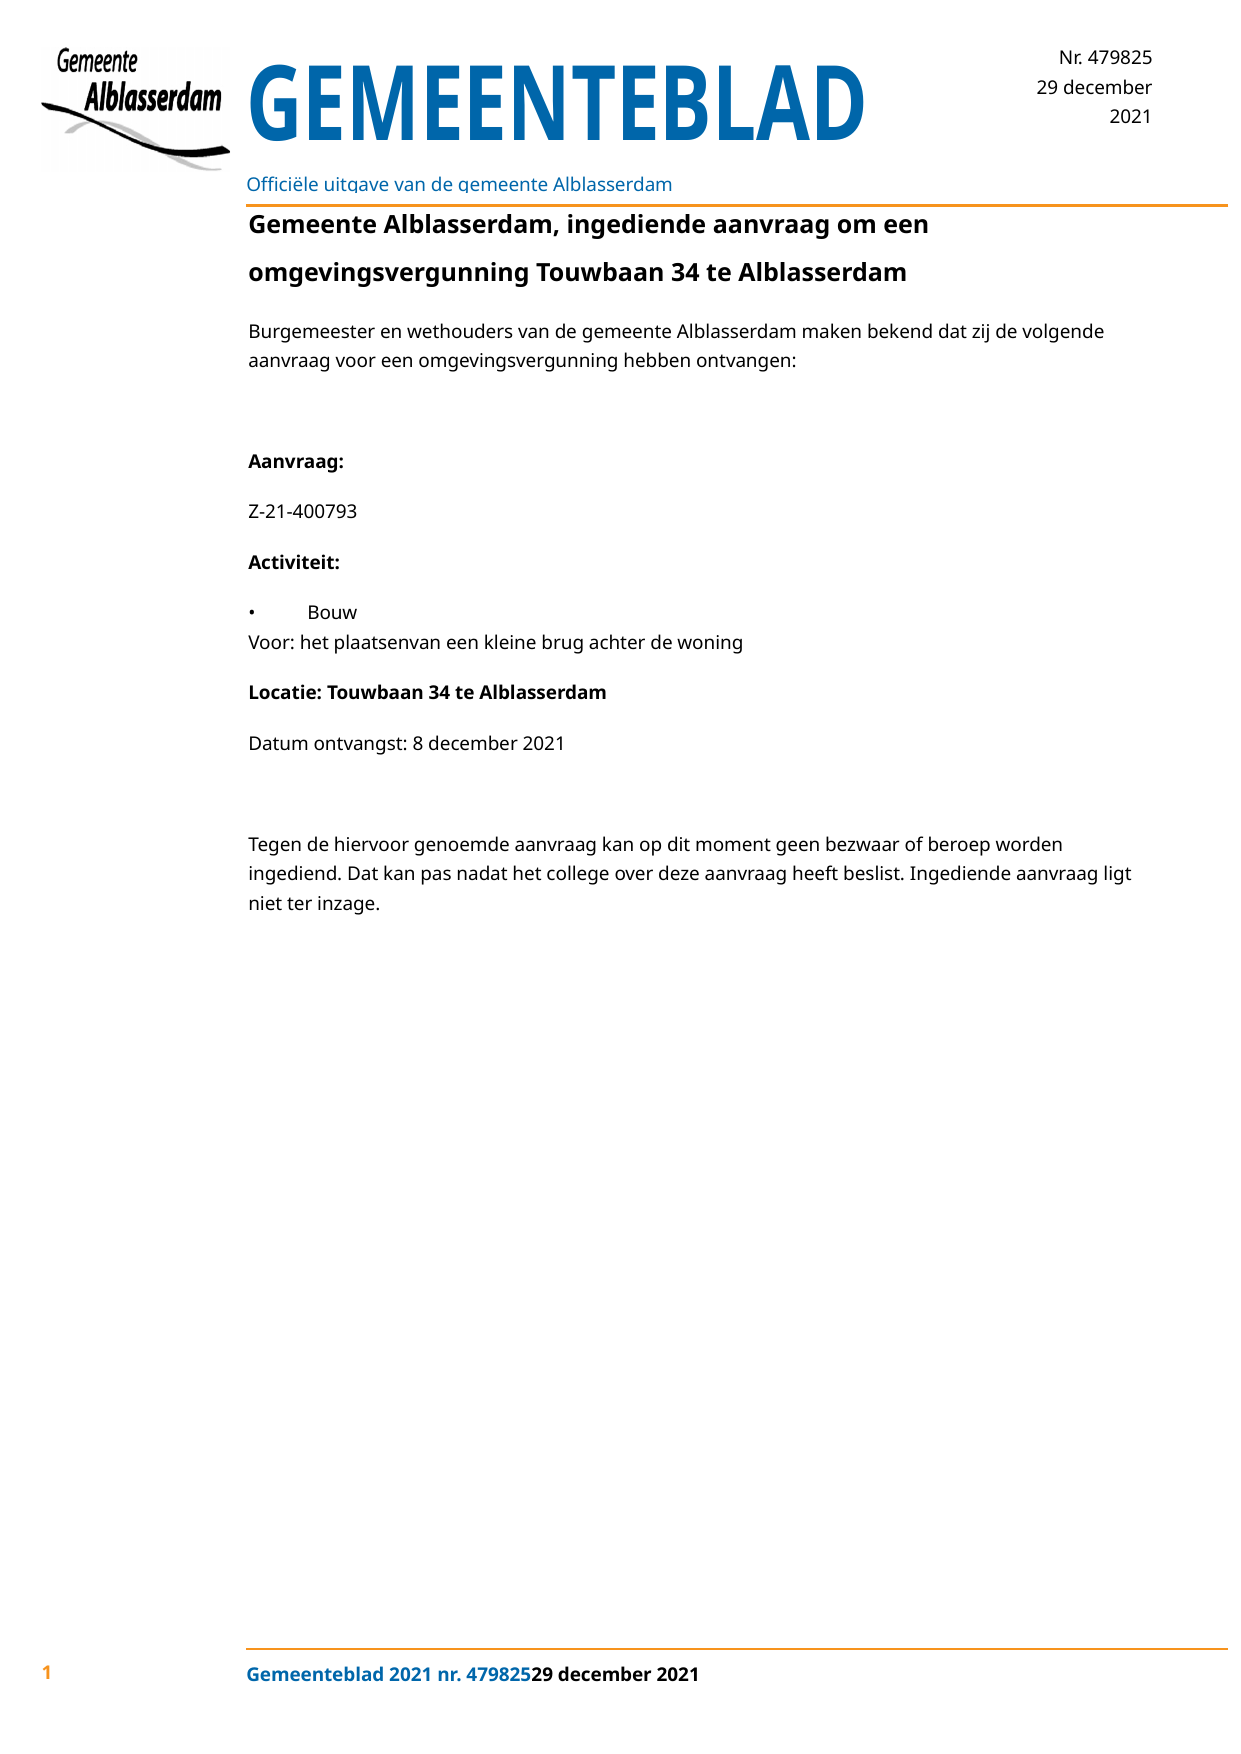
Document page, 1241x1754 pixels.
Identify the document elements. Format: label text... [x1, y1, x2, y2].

text Locatie: Touwbaan 34 te Alblasserdam [248, 679, 1152, 705]
picture [41, 47, 231, 172]
text Gemeente Alblasserdam, ingediende aanvraag om een omgevingsvergunning Touwbaan 34 te Alblasserdam [248, 207, 1152, 288]
text Burgemeester en wethouders van de gemeente Alblasserdam maken bekend dat zij de volgende aanvraag voor een omgevingsvergunning hebben ontvangen: [248, 318, 1152, 373]
text Z-21-400793 [248, 499, 1152, 524]
text Aanvraag: [248, 448, 1152, 474]
text Tegen de hiervoor genoemde aanvraag kan op dit moment geen bezwaar of beroep worden ingediend. Dat kan pas nadat het college over deze aanvraag heeft beslist. Ingediende aanvraag ligt niet ter inzage. [248, 831, 1152, 916]
text Activiteit: [248, 549, 1152, 575]
text Voor: het plaatsenvan een kleine brug achter de woning [248, 629, 1152, 655]
text Datum ontvangst: 8 december 2021 [248, 730, 1152, 756]
list Bouw [248, 599, 1152, 625]
